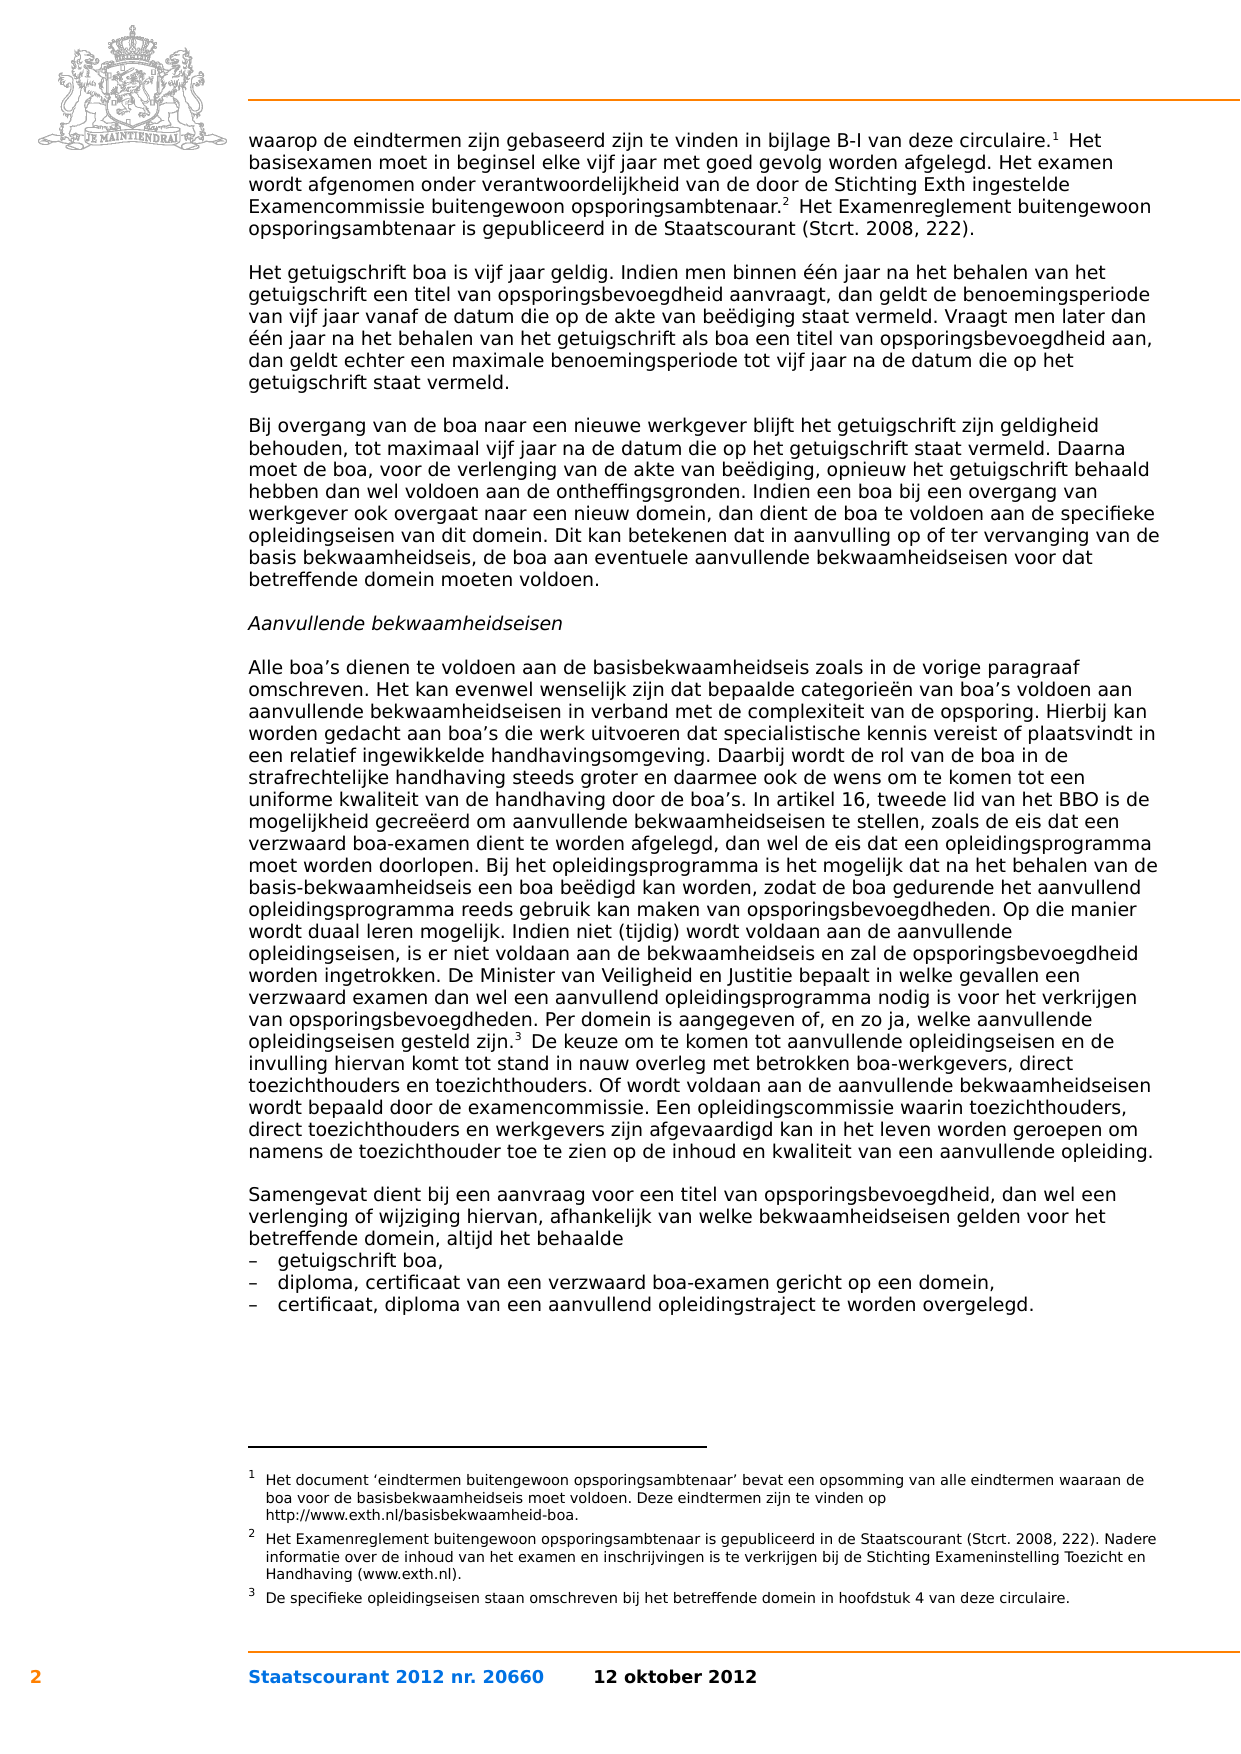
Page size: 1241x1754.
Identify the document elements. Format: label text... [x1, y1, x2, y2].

text – getuigschrift boa, [248, 1250, 1163, 1272]
text – certificaat, diploma van een aanvullend opleidingstraject te worden overgelegd. [248, 1294, 1163, 1316]
picture [38, 25, 227, 150]
text Het getuigschrift boa is vijf jaar geldig. Indien men binnen één jaar na het behalen van het getuigschrift een titel van opsporingsbevoegdheid aanvraagt, dan geldt de benoemingsperiode van vijf jaar vanaf de datum die op de akte van beëdiging staat vermeld. Vraagt men later dan één jaar na het behalen van het getuigschrift als boa een titel van opsporingsbevoegdheid aan, dan geldt echter een maximale benoemingsperiode tot vijf jaar na de datum die op het getuigschrift staat vermeld. [248, 262, 1163, 393]
text Samengevat dient bij een aanvraag voor een titel van opsporingsbevoegdheid, dan wel een verlenging of wijziging hiervan, afhankelijk van welke bekwaamheidseisen gelden voor het betreffende domein, altijd het behaalde [248, 1184, 1163, 1250]
text – diploma, certificaat van een verzwaard boa-examen gericht op een domein, [248, 1272, 1163, 1294]
text Bij overgang van de boa naar een nieuwe werkgever blijft het getuigschrift zijn geldigheid behouden, tot maximaal vijf jaar na de datum die op het getuigschrift staat vermeld. Daarna moet de boa, voor de verlenging van de akte van beëdiging, opnieuw het getuigschrift behaald hebben dan wel voldoen aan de ontheffingsgronden. Indien een boa bij een overgang van werkgever ook overgaat naar een nieuw domein, dan dient de boa te voldoen aan de specifieke opleidingseisen van dit domein. Dit kan betekenen dat in aanvulling op of ter vervanging van de basis bekwaamheidseis, de boa aan eventuele aanvullende bekwaamheidseisen voor dat betreffende domein moeten voldoen. [248, 415, 1163, 591]
text Het Examenreglement buitengewoon opsporingsambtenaar is gepubliceerd in de Staatscourant (Stcrt. 2008, 222). Nadere informatie over de inhoud van het examen en inschrijvingen is te verkrijgen bij de Stichting Exameninstelling Toezicht en Handhaving (www.exth.nl). [248, 1527, 1163, 1583]
text waarop de eindtermen zijn gebaseerd zijn te vinden in bijlage B-I van deze circulaire. Het basisexamen moet in beginsel elke vijf jaar met goed gevolg worden afgelegd. Het examen wordt afgenomen onder verantwoordelijkheid van de door de Stichting Exth ingestelde Examencommissie buitengewoon opsporingsambtenaar. Het Examenreglement buitengewoon opsporingsambtenaar is gepubliceerd in de Staatscourant (Stcrt. 2008, 222). [248, 130, 1163, 240]
text Alle boa’s dienen te voldoen aan de basisbekwaamheidseis zoals in de vorige paragraaf omschreven. Het kan evenwel wenselijk zijn dat bepaalde categorieën van boa’s voldoen aan aanvullende bekwaamheidseisen in verband met de complexiteit van de opsporing. Hierbij kan worden gedacht aan boa’s die werk uitvoeren dat specialistische kennis vereist of plaatsvindt in een relatief ingewikkelde handhavingsomgeving. Daarbij wordt de rol van de boa in de strafrechtelijke handhaving steeds groter en daarmee ook de wens om te komen tot een uniforme kwaliteit van de handhaving door de boa’s. In artikel 16, tweede lid van het BBO is de mogelijkheid gecreëerd om aanvullende bekwaamheidseisen te stellen, zoals de eis dat een verzwaard boa-examen dient te worden afgelegd, dan wel de eis dat een opleidingsprogramma moet worden doorlopen. Bij het opleidingsprogramma is het mogelijk dat na het behalen van de basis-bekwaamheidseis een boa beëdigd kan worden, zodat de boa gedurende het aanvullend opleidingsprogramma reeds gebruik kan maken van opsporingsbevoegdheden. Op die manier wordt duaal leren mogelijk. Indien niet (tijdig) wordt voldaan aan de aanvullende opleidingseisen, is er niet voldaan aan de bekwaamheidseis en zal de opsporingsbevoegdheid worden ingetrokken. De Minister van Veiligheid en Justitie bepaalt in welke gevallen een verzwaard examen dan wel een aanvullend opleidingsprogramma nodig is voor het verkrijgen van opsporingsbevoegdheden. Per domein is aangegeven of, en zo ja, welke aanvullende opleidingseisen gesteld zijn. De keuze om te komen tot aanvullende opleidingseisen en de invulling hiervan komt tot stand in nauw overleg met betrokken boa-werkgevers, direct toezichthouders en toezichthouders. Of wordt voldaan aan de aanvullende bekwaamheidseisen wordt bepaald door de examencommissie. Een opleidingscommissie waarin toezichthouders, direct toezichthouders en werkgevers zijn afgevaardigd kan in het leven worden geroepen om namens de toezichthouder toe te zien op de inhoud en kwaliteit van een aanvullende opleiding. [248, 657, 1163, 1162]
text De specifieke opleidingseisen staan omschreven bij het betreffende domein in hoofdstuk 4 van deze circulaire. [248, 1586, 1163, 1608]
text Het document ‘eindtermen buitengewoon opsporingsambtenaar’ bevat een opsomming van alle eindtermen waaraan de boa voor de basisbekwaamheidseis moet voldoen. Deze eindtermen zijn te vinden op http://www.exth.nl/basisbekwaamheid-boa. [248, 1468, 1163, 1524]
subtitle Aanvullende bekwaamheidseisen [248, 613, 1163, 635]
